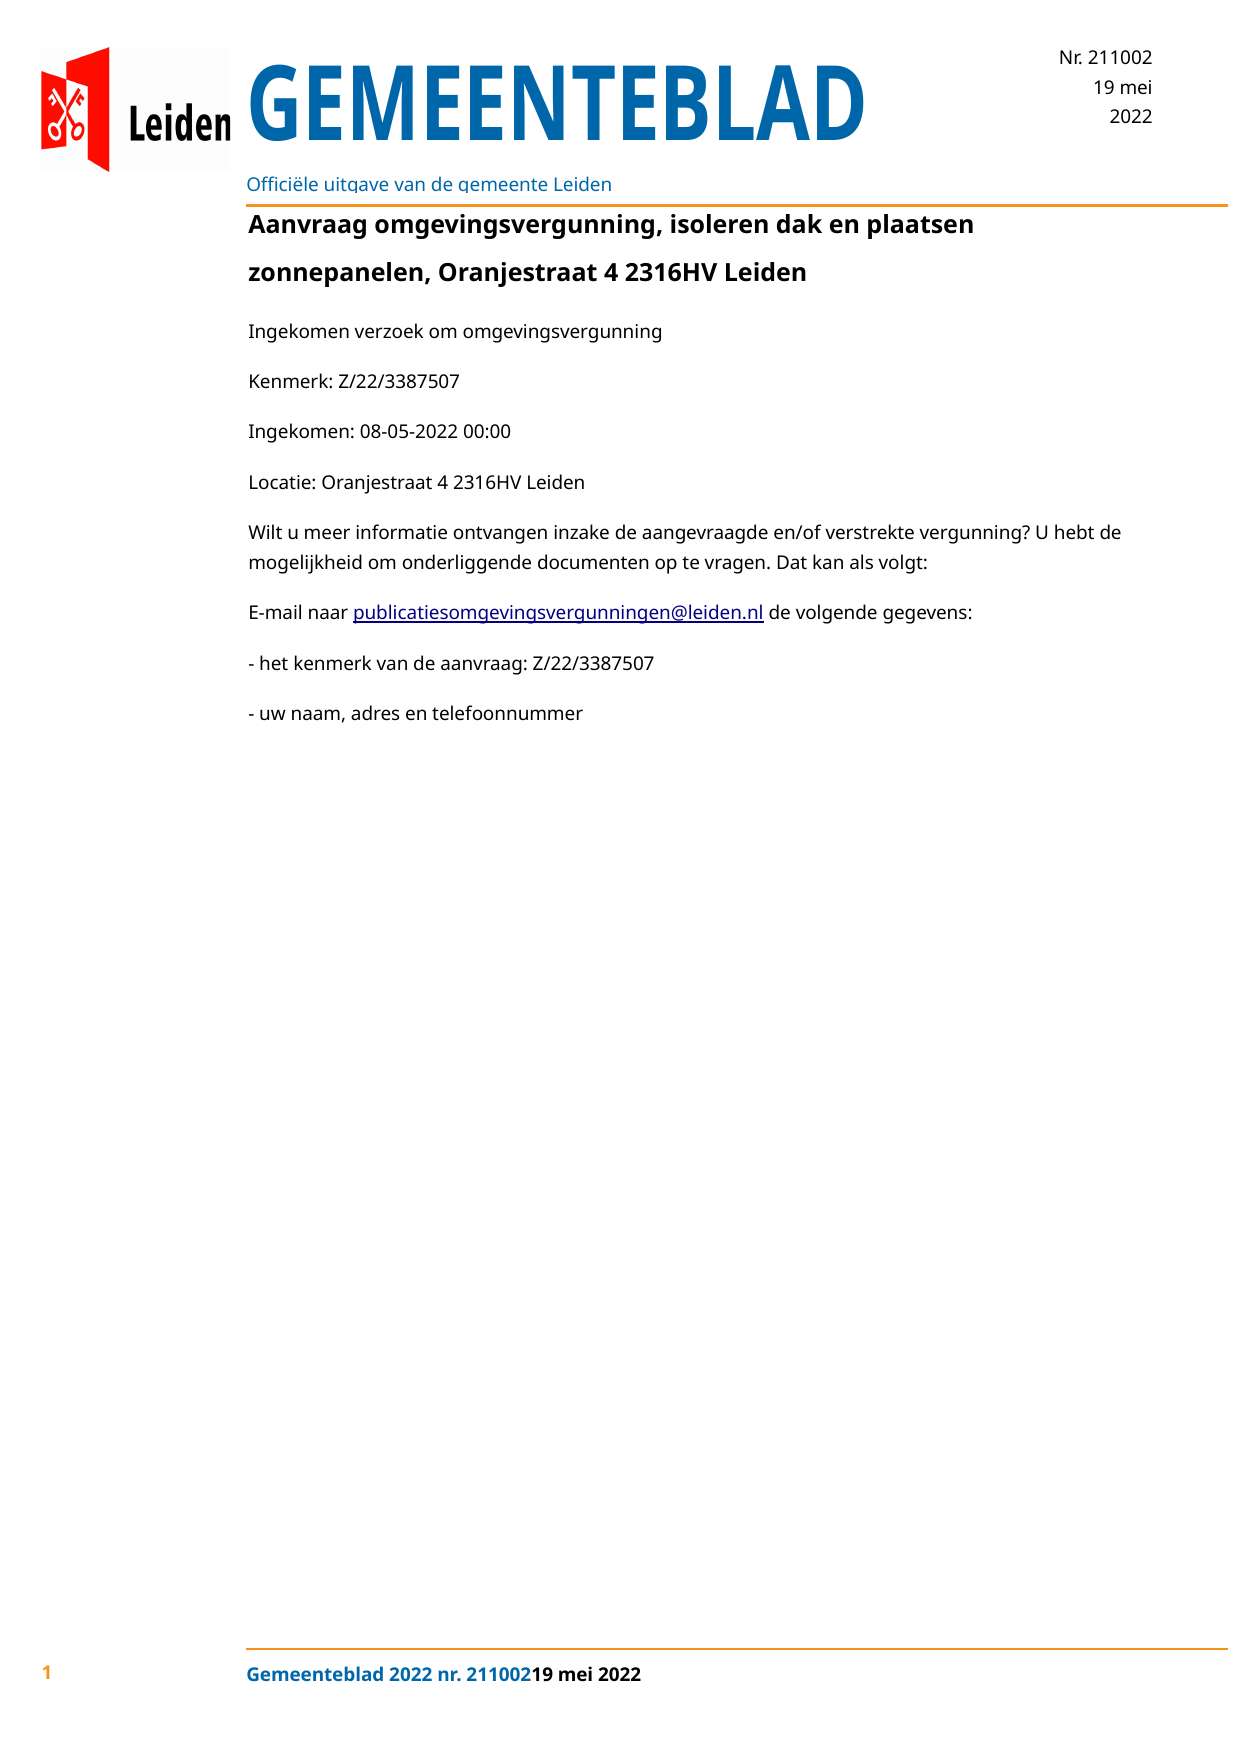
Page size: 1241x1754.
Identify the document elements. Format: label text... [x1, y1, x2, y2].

text - uw naam, adres en telefoonnummer [248, 700, 1152, 726]
text Ingekomen verzoek om omgevingsvergunning [248, 318, 1152, 344]
text Ingekomen: 08-05-2022 00:00 [248, 419, 1152, 444]
text Locatie: Oranjestraat 4 2316HV Leiden [248, 469, 1152, 495]
text Aanvraag omgevingsvergunning, isoleren dak en plaatsen zonnepanelen, Oranjestraat 4 2316HV Leiden [248, 207, 1152, 288]
picture [41, 47, 231, 172]
text - het kenmerk van de aanvraag: Z/22/3387507 [248, 650, 1152, 676]
text Kenmerk: Z/22/3387507 [248, 368, 1152, 394]
text E-mail naar publicatiesomgevingsvergunningen@leiden.nl de volgende gegevens: [248, 599, 1152, 625]
text Wilt u meer informatie ontvangen inzake de aangevraagde en/of verstrekte vergunning? U hebt de mogelijkheid om onderliggende documenten op te vragen. Dat kan als volgt: [248, 519, 1152, 575]
